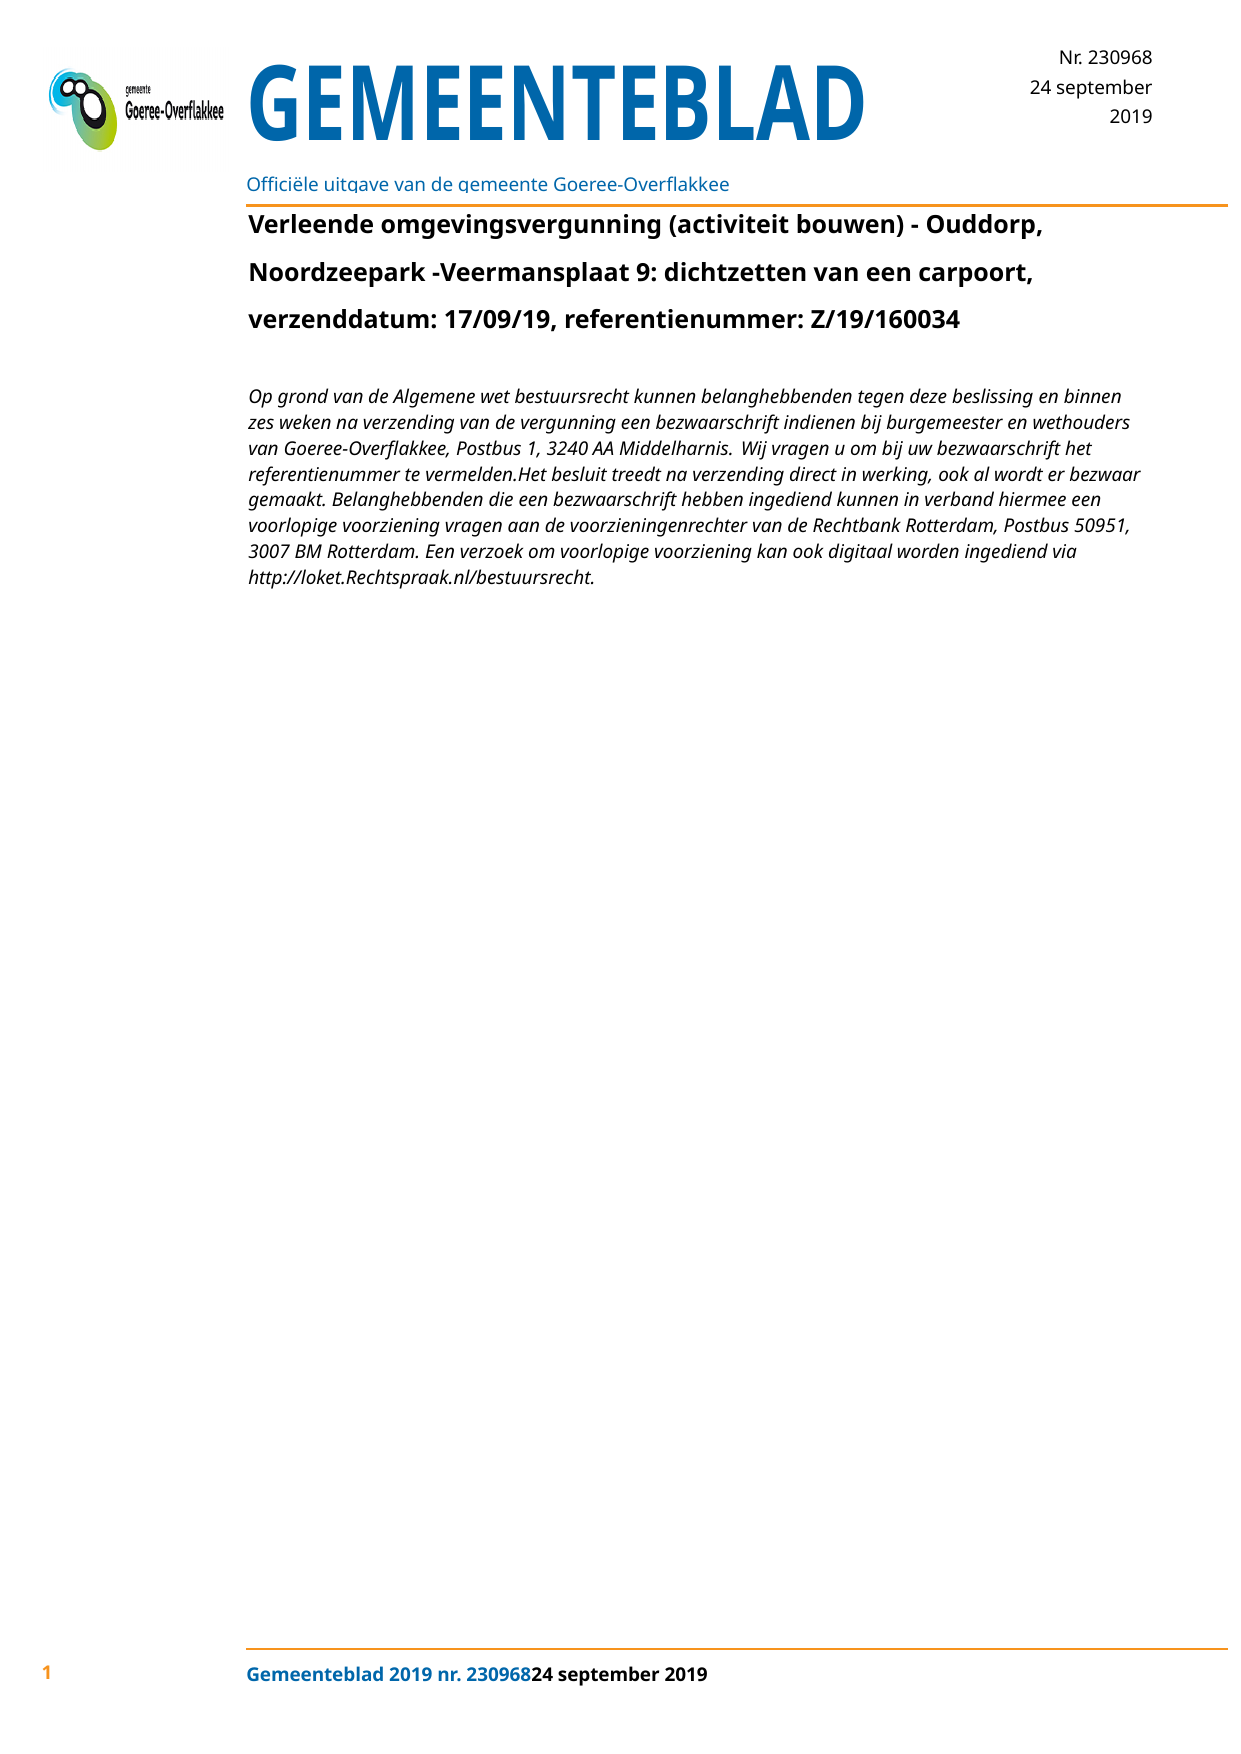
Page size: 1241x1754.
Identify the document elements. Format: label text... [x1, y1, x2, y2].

text Verleende omgevingsvergunning (activiteit bouwen) - Ouddorp, Noordzeepark -Veermansplaat 9: dichtzetten van een carpoort, verzenddatum: 17/09/19, referentienummer: Z/19/160034 [248, 207, 1152, 336]
picture [41, 47, 231, 172]
text Op grond van de Algemene wet bestuursrecht kunnen belanghebbenden tegen deze beslissing en binnen zes weken na verzending van de vergunning een bezwaarschrift indienen bij burgemeester en wethouders van Goeree-Overflakkee, Postbus 1, 3240 AA Middelharnis. Wij vragen u om bij uw bezwaarschrift het referentienummer te vermelden.Het besluit treedt na verzending direct in werking, ook al wordt er bezwaar gemaakt. Belanghebbenden die een bezwaarschrift hebben ingediend kunnen in verband hiermee een voorlopige voorziening vragen aan de voorzieningenrechter van de Rechtbank Rotterdam, Postbus 50951, 3007 BM Rotterdam. Een verzoek om voorlopige voorziening kan ook digitaal worden ingediend via http://loket.Rechtspraak.nl/bestuursrecht. [248, 384, 1152, 589]
